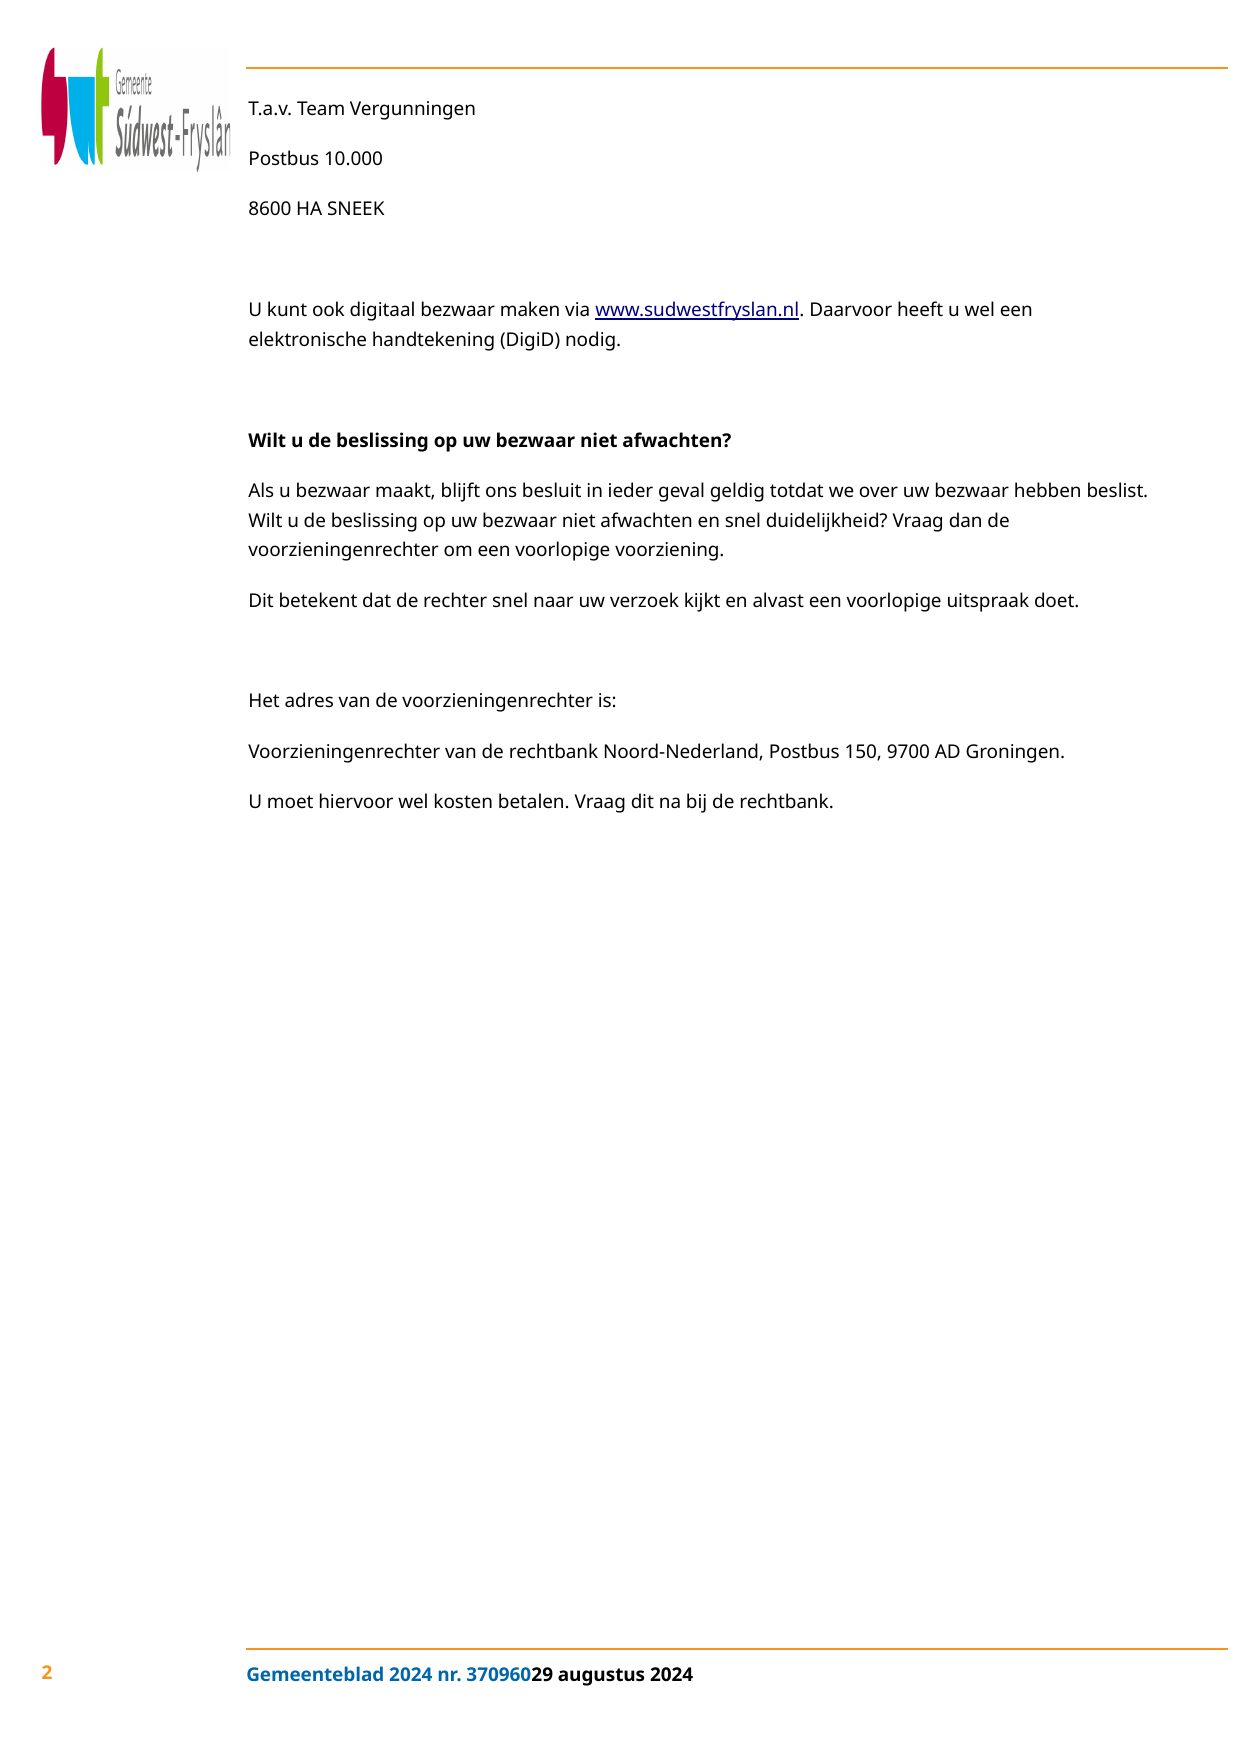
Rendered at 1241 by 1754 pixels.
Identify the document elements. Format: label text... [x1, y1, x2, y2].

text Postbus 10.000 [248, 145, 1152, 171]
text Als u bezwaar maakt, blijft ons besluit in ieder geval geldig totdat we over uw bezwaar hebben beslist. Wilt u de beslissing op uw bezwaar niet afwachten en snel duidelijkheid? Vraag dan de voorzieningenrechter om een voorlopige voorziening. [248, 477, 1152, 562]
text Het adres van de voorzieningenrechter is: [248, 688, 1152, 713]
text Voorzieningenrechter van de rechtbank Noord-Nederland, Postbus 150, 9700 AD Groningen. [248, 738, 1152, 764]
text Dit betekent dat de rechter snel naar uw verzoek kijkt en alvast een voorlopige uitspraak doet. [248, 587, 1152, 613]
picture [41, 47, 231, 172]
text Wilt u de beslissing op uw bezwaar niet afwachten? [248, 427, 1152, 453]
text U moet hiervoor wel kosten betalen. Vraag dit na bij de rechtbank. [248, 788, 1152, 814]
text T.a.v. Team Vergunningen [248, 95, 1152, 121]
text U kunt ook digitaal bezwaar maken via www.sudwestfryslan.nl. Daarvoor heeft u wel een elektronische handtekening (DigiD) nodig. [248, 296, 1152, 352]
text 8600 HA SNEEK [248, 196, 1152, 221]
